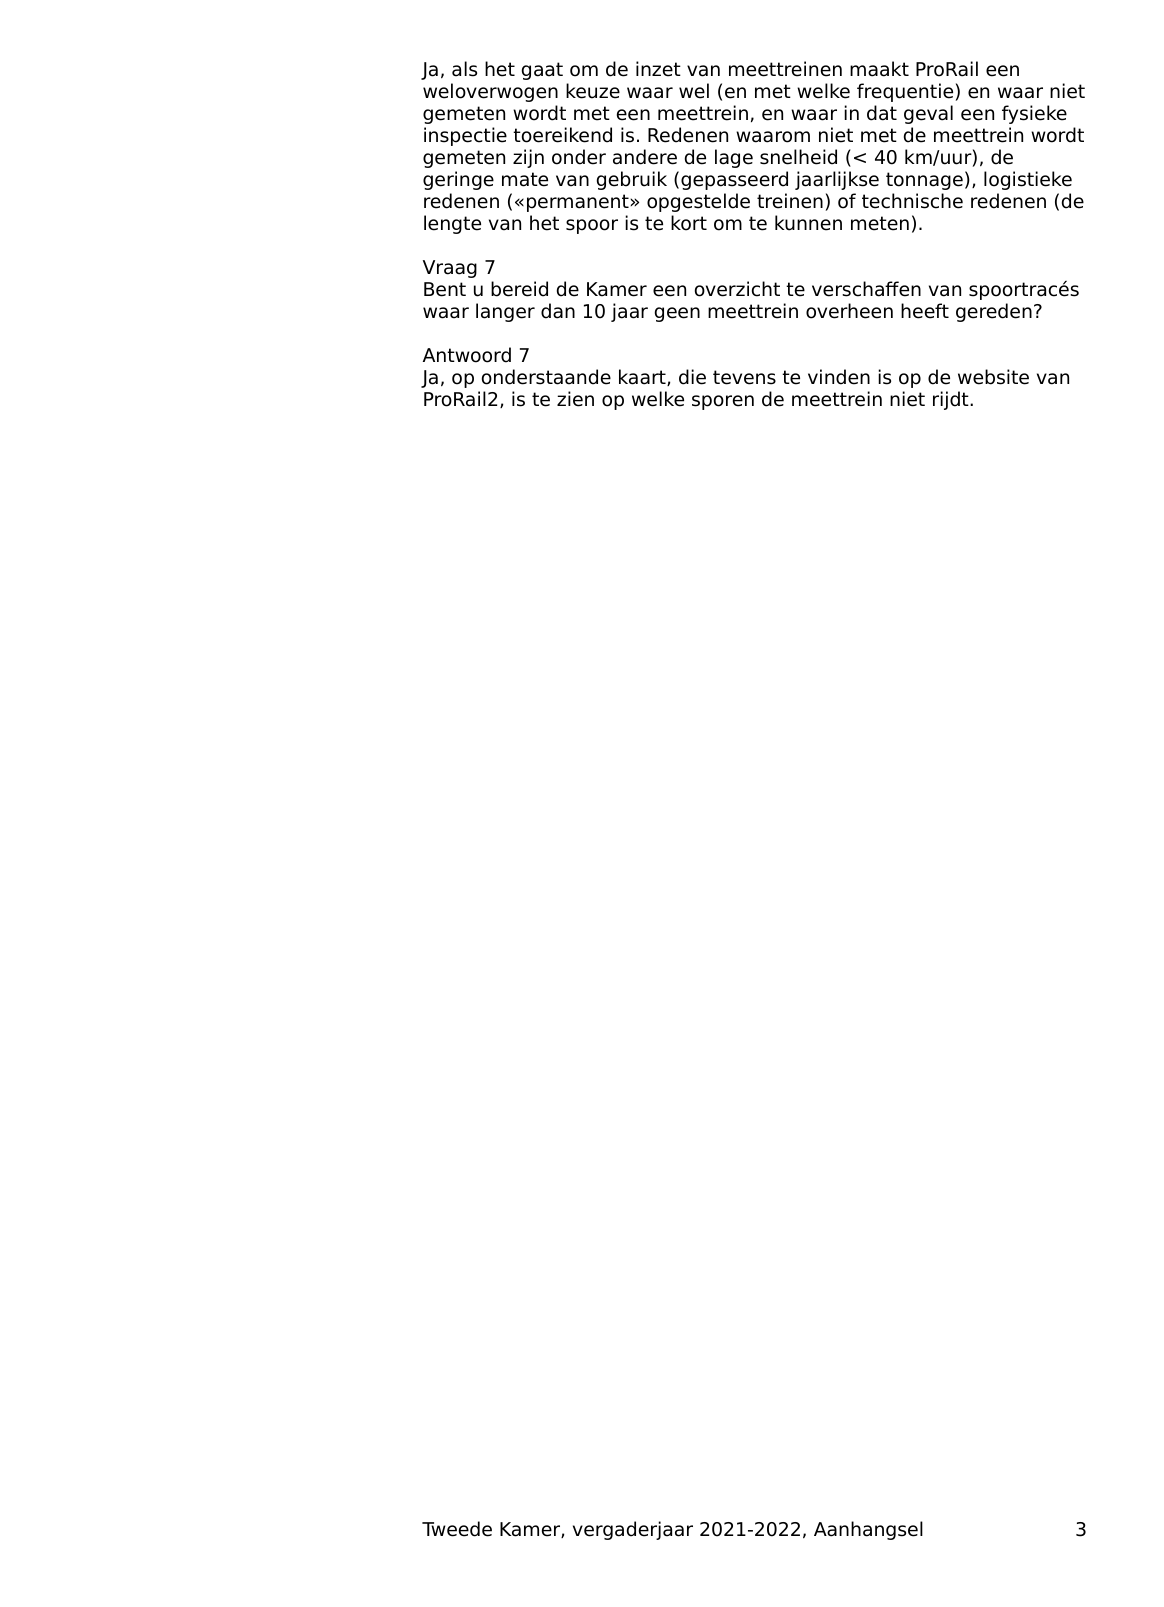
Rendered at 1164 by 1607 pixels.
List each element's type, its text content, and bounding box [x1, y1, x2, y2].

text Ja, als het gaat om de inzet van meettreinen maakt ProRail een weloverwogen keuze waar wel (en met welke frequentie) en waar niet gemeten wordt met een meettrein, en waar in dat geval een fysieke inspectie toereikend is. Redenen waarom niet met de meettrein wordt gemeten zijn onder andere de lage snelheid (< 40 km/uur), de geringe mate van gebruik (gepasseerd jaarlijkse tonnage), logistieke redenen («permanent» opgestelde treinen) of technische redenen (de lengte van het spoor is te kort om te kunnen meten). [422, 59, 1087, 235]
text Antwoord 7 [422, 345, 1087, 367]
text Vraag 7 [422, 257, 1087, 279]
text Bent u bereid de Kamer een overzicht te verschaffen van spoortracés waar langer dan 10 jaar geen meettrein overheen heeft gereden? [422, 279, 1087, 323]
text Ja, op onderstaande kaart, die tevens te vinden is op de website van ProRail2, is te zien op welke sporen de meettrein niet rijdt. [422, 367, 1087, 411]
